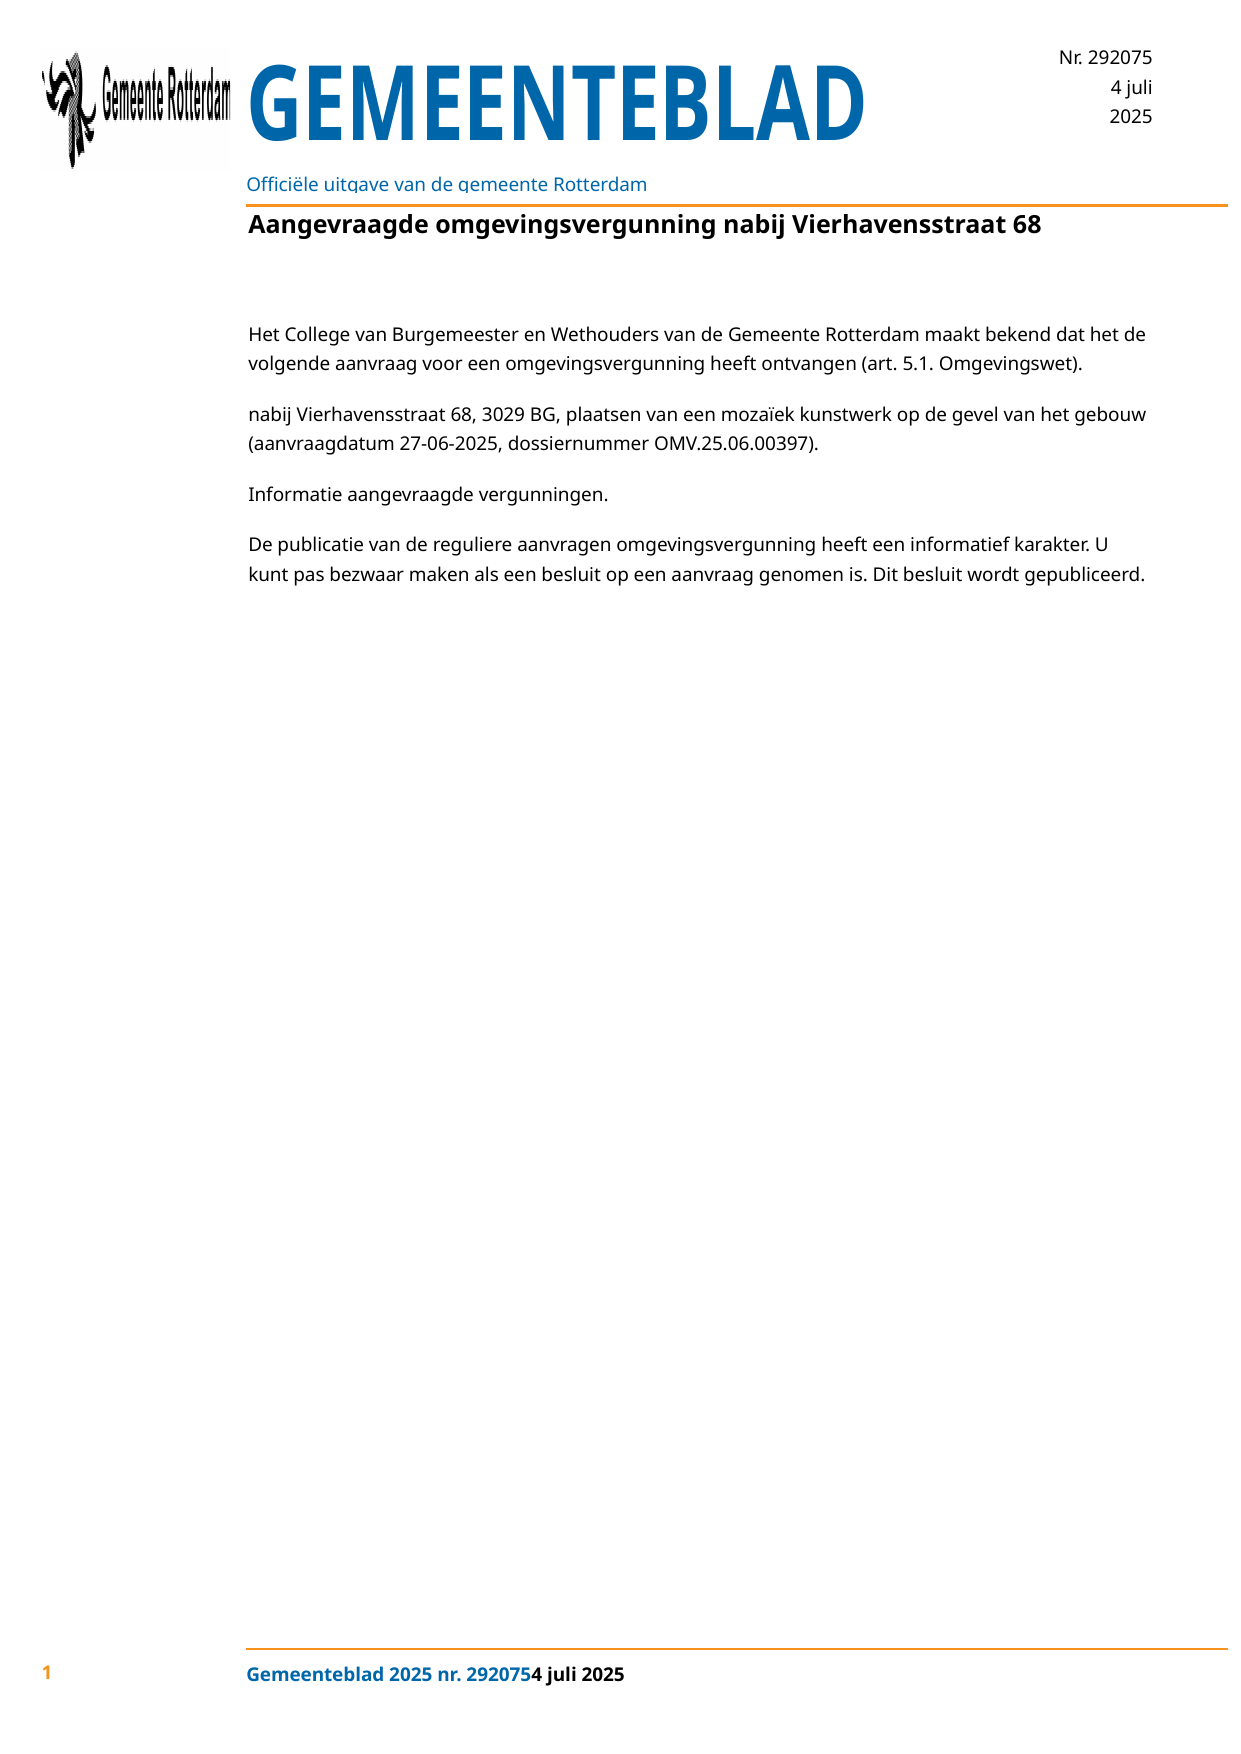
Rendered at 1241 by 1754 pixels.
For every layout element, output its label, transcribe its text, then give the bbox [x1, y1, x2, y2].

picture [41, 47, 231, 172]
text nabij Vierhavensstraat 68, 3029 BG, plaatsen van een mozaïek kunstwerk op de gevel van het gebouw (aanvraagdatum 27-06-2025, dossiernummer OMV.25.06.00397). [248, 401, 1152, 456]
text Informatie aangevraagde vergunningen. [248, 481, 1152, 506]
text De publicatie van de reguliere aanvragen omgevingsvergunning heeft een informatief karakter. U kunt pas bezwaar maken als een besluit op een aanvraag genomen is. Dit besluit wordt gepubliceerd. [248, 531, 1152, 586]
text Aangevraagde omgevingsvergunning nabij Vierhavensstraat 68 [248, 207, 1152, 241]
text Het College van Burgemeester en Wethouders van de Gemeente Rotterdam maakt bekend dat het de volgende aanvraag voor een omgevingsvergunning heeft ontvangen (art. 5.1. Omgevingswet). [248, 321, 1152, 376]
